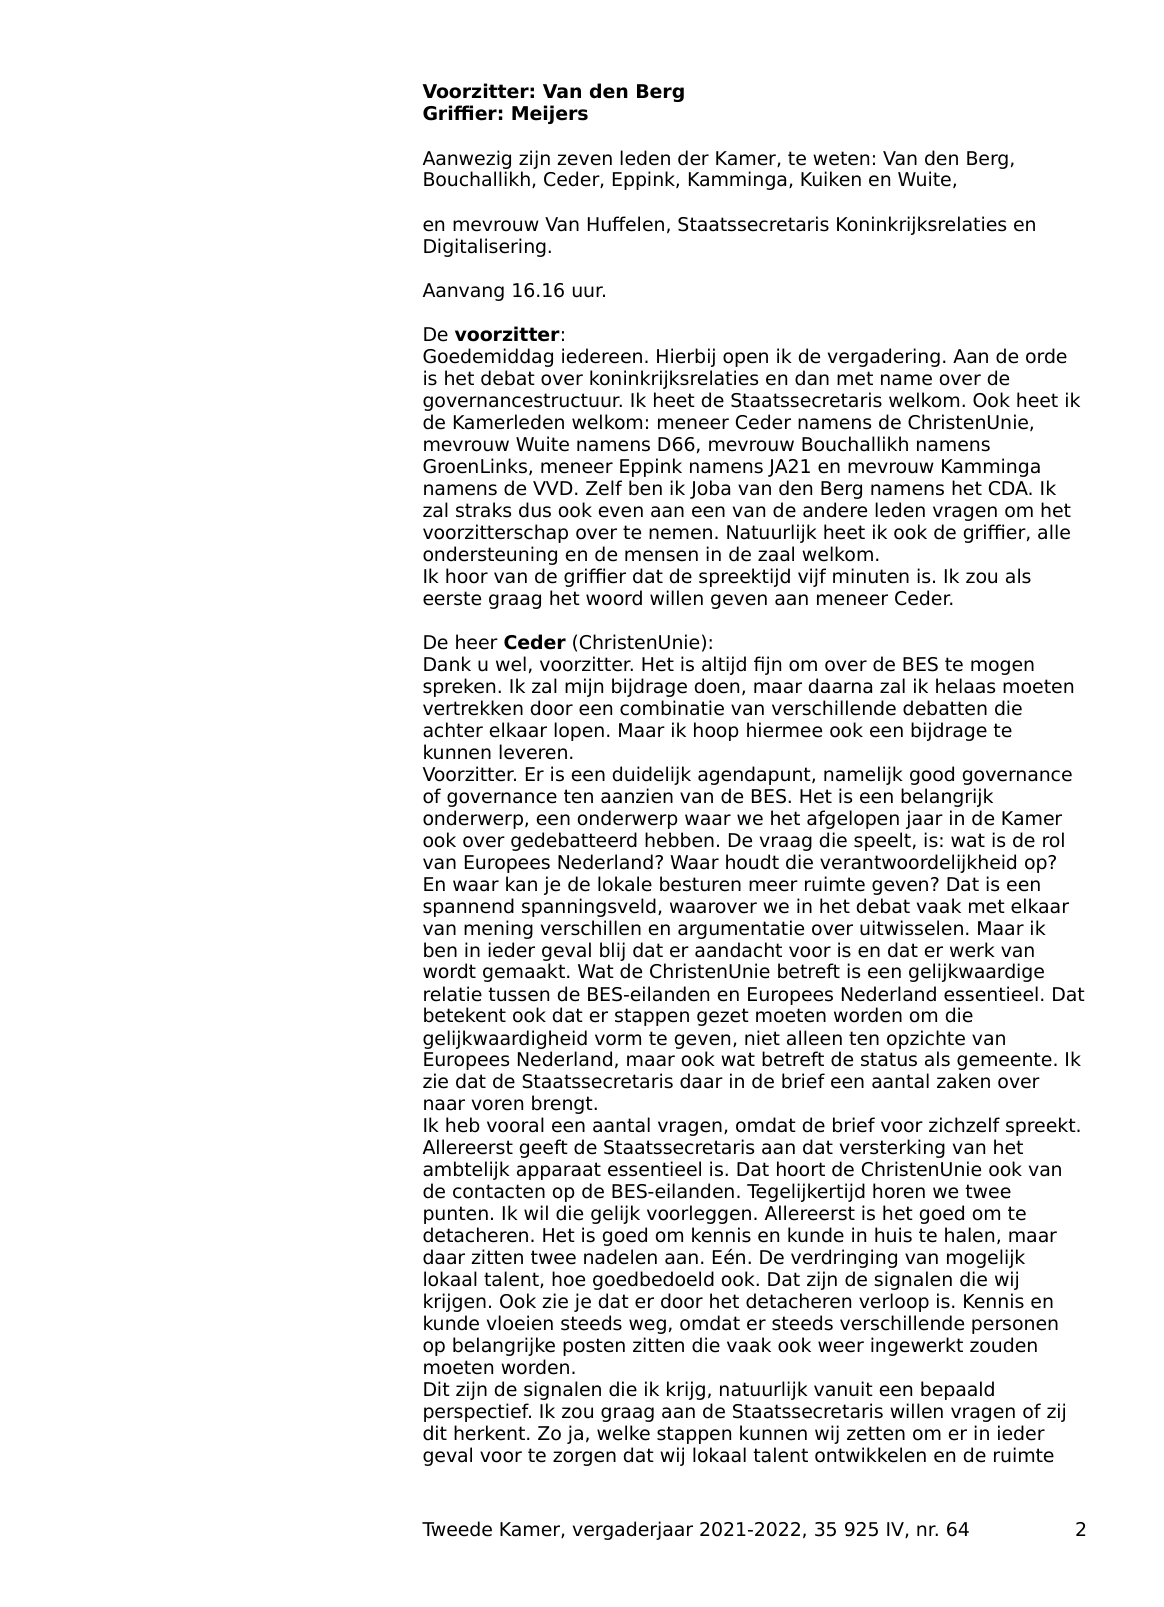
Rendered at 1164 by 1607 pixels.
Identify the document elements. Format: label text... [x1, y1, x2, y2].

text Ik heb vooral een aantal vragen, omdat de brief voor zichzelf spreekt. Allereerst geeft de Staatssecretaris aan dat versterking van het ambtelijk apparaat essentieel is. Dat hoort de ChristenUnie ook van de contacten op de BES-eilanden. Tegelijkertijd horen we twee punten. Ik wil die gelijk voorleggen. Allereerst is het goed om te detacheren. Het is goed om kennis en kunde in huis te halen, maar daar zitten twee nadelen aan. Eén. De verdringing van mogelijk lokaal talent, hoe goedbedoeld ook. Dat zijn de signalen die wij krijgen. Ook zie je dat er door het detacheren verloop is. Kennis en kunde vloeien steeds weg, omdat er steeds verschillende personen op belangrijke posten zitten die vaak ook weer ingewerkt zouden moeten worden. [422, 1115, 1087, 1379]
text De voorzitter: [422, 324, 1087, 346]
text en mevrouw Van Huffelen, Staatssecretaris Koninkrijksrelaties en Digitalisering. [422, 213, 1087, 257]
text Voorzitter. Er is een duidelijk agendapunt, namelijk good governance of governance ten aanzien van de BES. Het is een belangrijk onderwerp, een onderwerp waar we het afgelopen jaar in de Kamer ook over gedebatteerd hebben. De vraag die speelt, is: wat is de rol van Europees Nederland? Waar houdt die verantwoordelijkheid op? En waar kan je de lokale besturen meer ruimte geven? Dat is een spannend spanningsveld, waarover we in het debat vaak met elkaar van mening verschillen en argumentatie over uitwisselen. Maar ik ben in ieder geval blij dat er aandacht voor is en dat er werk van wordt gemaakt. Wat de ChristenUnie betreft is een gelijkwaardige relatie tussen de BES-eilanden en Europees Nederland essentieel. Dat betekent ook dat er stappen gezet moeten worden om die gelijkwaardigheid vorm te geven, niet alleen ten opzichte van Europees Nederland, maar ook wat betreft de status als gemeente. Ik zie dat de Staatssecretaris daar in de brief een aantal zaken over naar voren brengt. [422, 764, 1087, 1115]
text Goedemiddag iedereen. Hierbij open ik de vergadering. Aan de orde is het debat over koninkrijksrelaties en dan met name over de governancestructuur. Ik heet de Staatssecretaris welkom. Ook heet ik de Kamerleden welkom: meneer Ceder namens de ChristenUnie, mevrouw Wuite namens D66, mevrouw Bouchallikh namens GroenLinks, meneer Eppink namens JA21 en mevrouw Kamminga namens de VVD. Zelf ben ik Joba van den Berg namens het CDA. Ik zal straks dus ook even aan een van de andere leden vragen om het voorzitterschap over te nemen. Natuurlijk heet ik ook de griffier, alle ondersteuning en de mensen in de zaal welkom. [422, 346, 1087, 566]
text Griffier: Meijers [422, 103, 1087, 125]
text Ik hoor van de griffier dat de spreektijd vijf minuten is. Ik zou als eerste graag het woord willen geven aan meneer Ceder. [422, 566, 1087, 609]
text Dit zijn de signalen die ik krijg, natuurlijk vanuit een bepaald perspectief. Ik zou graag aan de Staatssecretaris willen vragen of zij dit herkent. Zo ja, welke stappen kunnen wij zetten om er in ieder geval voor te zorgen dat wij lokaal talent ontwikkelen en de ruimte [422, 1379, 1087, 1467]
text Aanwezig zijn zeven leden der Kamer, te weten: Van den Berg, Bouchallikh, Ceder, Eppink, Kamminga, Kuiken en Wuite, [422, 147, 1087, 191]
text Aanvang 16.16 uur. [422, 280, 1087, 302]
text Voorzitter: Van den Berg [422, 81, 1087, 103]
text Dank u wel, voorzitter. Het is altijd fijn om over de BES te mogen spreken. Ik zal mijn bijdrage doen, maar daarna zal ik helaas moeten vertrekken door een combinatie van verschillende debatten die achter elkaar lopen. Maar ik hoop hiermee ook een bijdrage te kunnen leveren. [422, 654, 1087, 764]
text De heer Ceder (ChristenUnie): [422, 632, 1087, 654]
